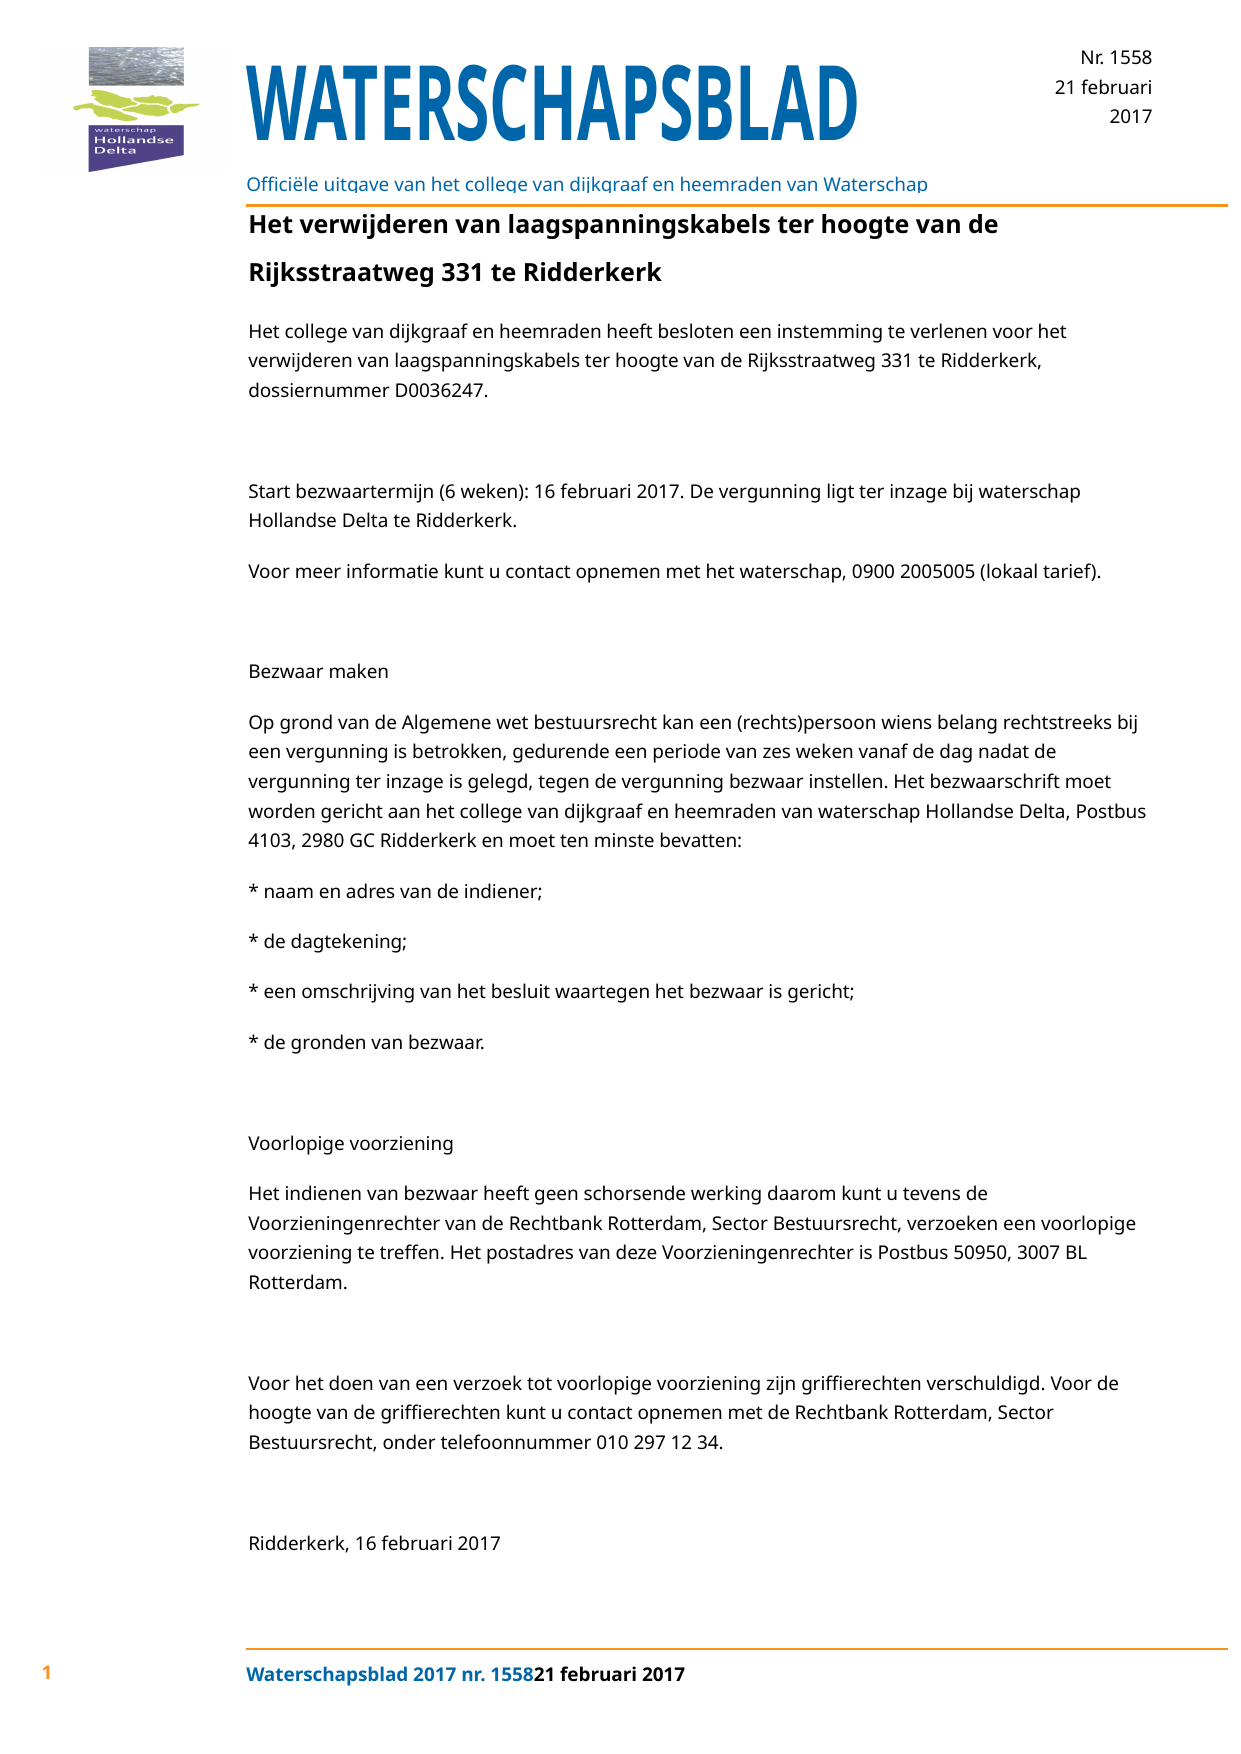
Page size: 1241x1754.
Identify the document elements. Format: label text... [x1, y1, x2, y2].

text Het college van dijkgraaf en heemraden heeft besloten een instemming te verlenen voor het verwijderen van laagspanningskabels ter hoogte van de Rijksstraatweg 331 te Ridderkerk, dossiernummer D0036247. [248, 318, 1152, 403]
text Het verwijderen van laagspanningskabels ter hoogte van de Rijksstraatweg 331 te Ridderkerk [248, 207, 1152, 288]
text Voorlopige voorziening [248, 1130, 1152, 1156]
text * een omschrijving van het besluit waartegen het bezwaar is gericht; [248, 979, 1152, 1004]
picture [41, 47, 231, 172]
text Voor het doen van een verzoek tot voorlopige voorziening zijn griffierechten verschuldigd. Voor de hoogte van de griffierechten kunt u contact opnemen met de Rechtbank Rotterdam, Sector Bestuursrecht, onder telefoonnummer 010 297 12 34. [248, 1370, 1152, 1455]
text Bezwaar maken [248, 659, 1152, 684]
text * de dagtekening; [248, 928, 1152, 954]
text Start bezwaartermijn (6 weken): 16 februari 2017. De vergunning ligt ter inzage bij waterschap Hollandse Delta te Ridderkerk. [248, 478, 1152, 533]
text * de gronden van bezwaar. [248, 1029, 1152, 1055]
text Het indienen van bezwaar heeft geen schorsende werking daarom kunt u tevens de Voorzieningenrechter van de Rechtbank Rotterdam, Sector Bestuursrecht, verzoeken een voorlopige voorziening te treffen. Het postadres van deze Voorzieningenrechter is Postbus 50950, 3007 BL Rotterdam. [248, 1180, 1152, 1295]
text Voor meer informatie kunt u contact opnemen met het waterschap, 0900 2005005 (lokaal tarief). [248, 558, 1152, 584]
text Op grond van de Algemene wet bestuursrecht kan een (rechts)persoon wiens belang rechtstreeks bij een vergunning is betrokken, gedurende een periode van zes weken vanaf de dag nadat de vergunning ter inzage is gelegd, tegen de vergunning bezwaar instellen. Het bezwaarschrift moet worden gericht aan het college van dijkgraaf en heemraden van waterschap Hollandse Delta, Postbus 4103, 2980 GC Ridderkerk en moet ten minste bevatten: [248, 709, 1152, 853]
text Ridderkerk, 16 februari 2017 [248, 1530, 1152, 1556]
text * naam en adres van de indiener; [248, 878, 1152, 904]
